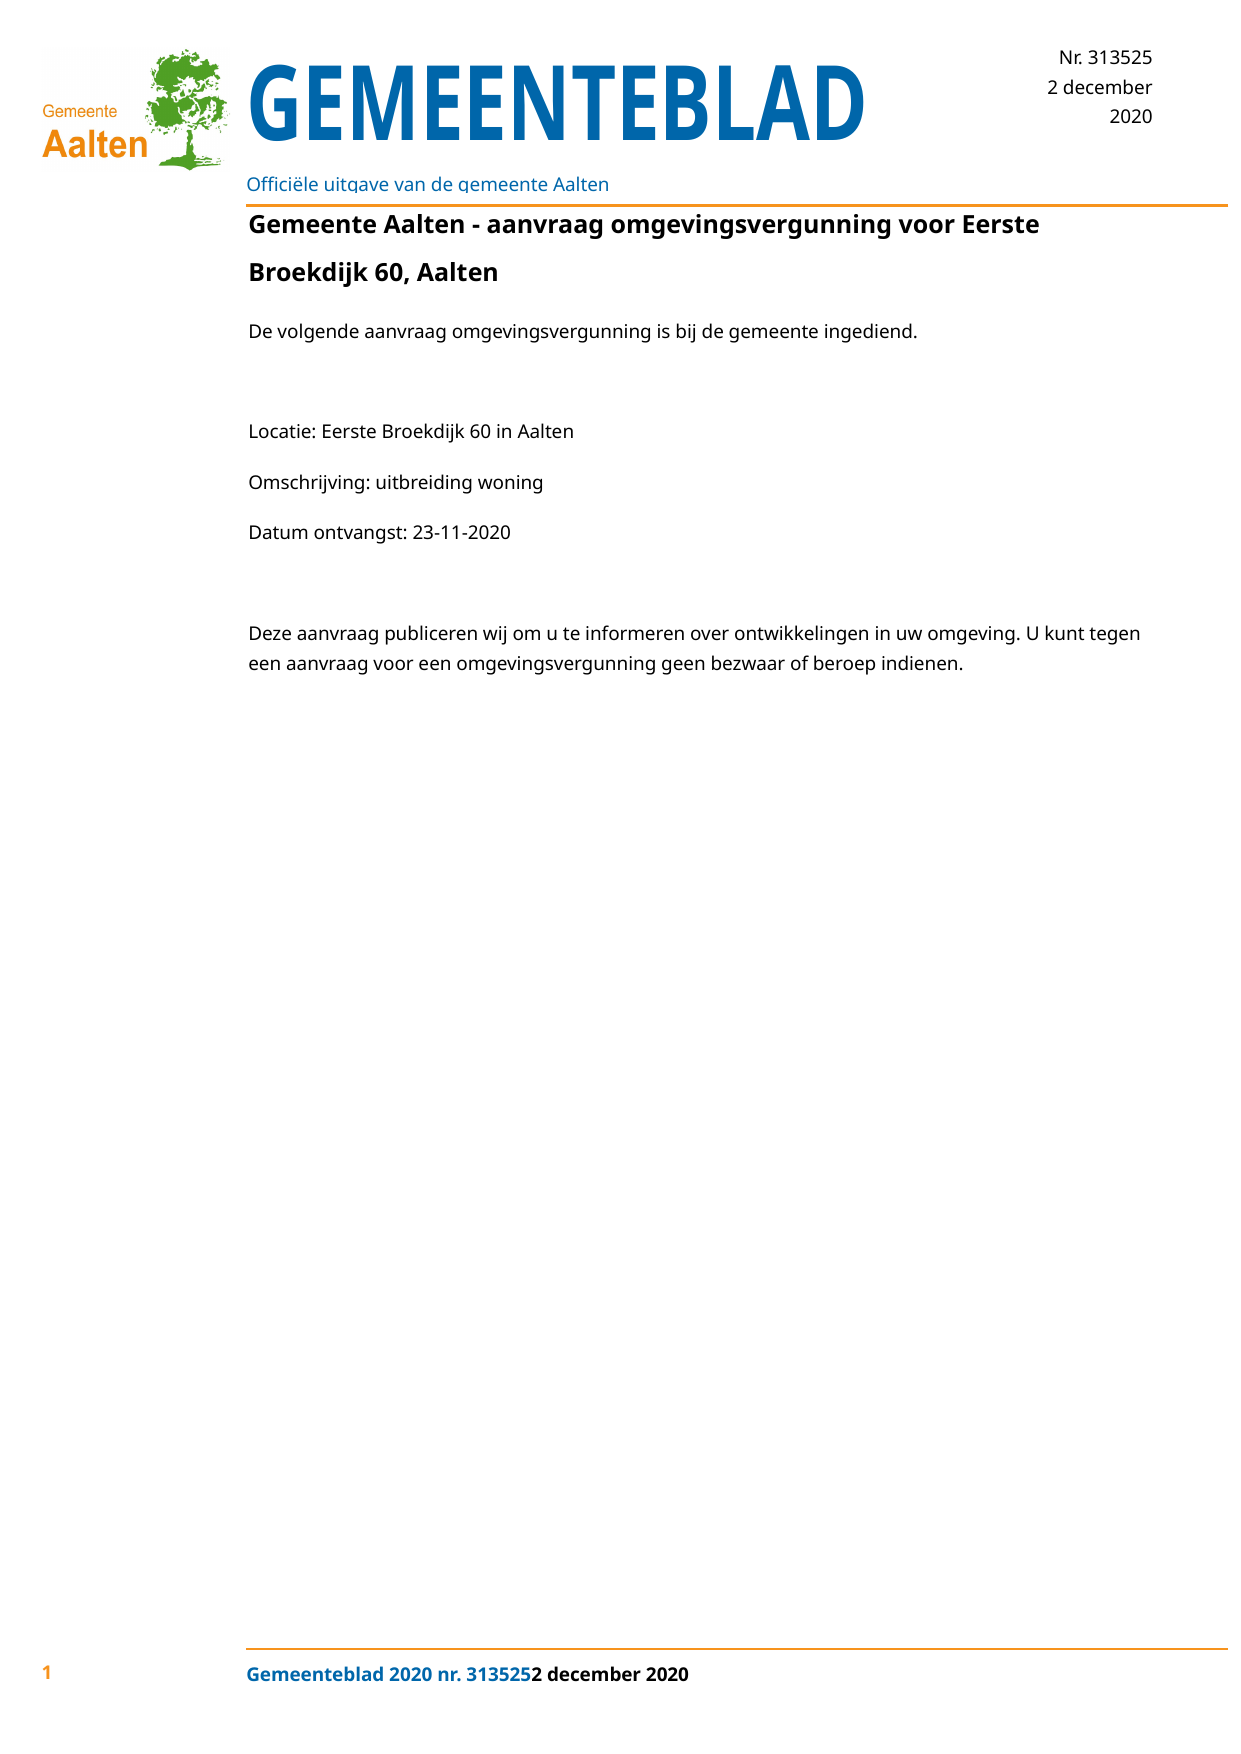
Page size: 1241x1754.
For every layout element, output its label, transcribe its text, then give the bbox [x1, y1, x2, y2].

picture [41, 47, 231, 172]
text Omschrijving: uitbreiding woning [248, 469, 1152, 495]
text Deze aanvraag publiceren wij om u te informeren over ontwikkelingen in uw omgeving. U kunt tegen een aanvraag voor een omgevingsvergunning geen bezwaar of beroep indienen. [248, 620, 1152, 676]
text Gemeente Aalten - aanvraag omgevingsvergunning voor Eerste Broekdijk 60, Aalten [248, 207, 1152, 288]
text Datum ontvangst: 23-11-2020 [248, 519, 1152, 545]
text De volgende aanvraag omgevingsvergunning is bij de gemeente ingediend. [248, 318, 1152, 344]
text Locatie: Eerste Broekdijk 60 in Aalten [248, 419, 1152, 444]
